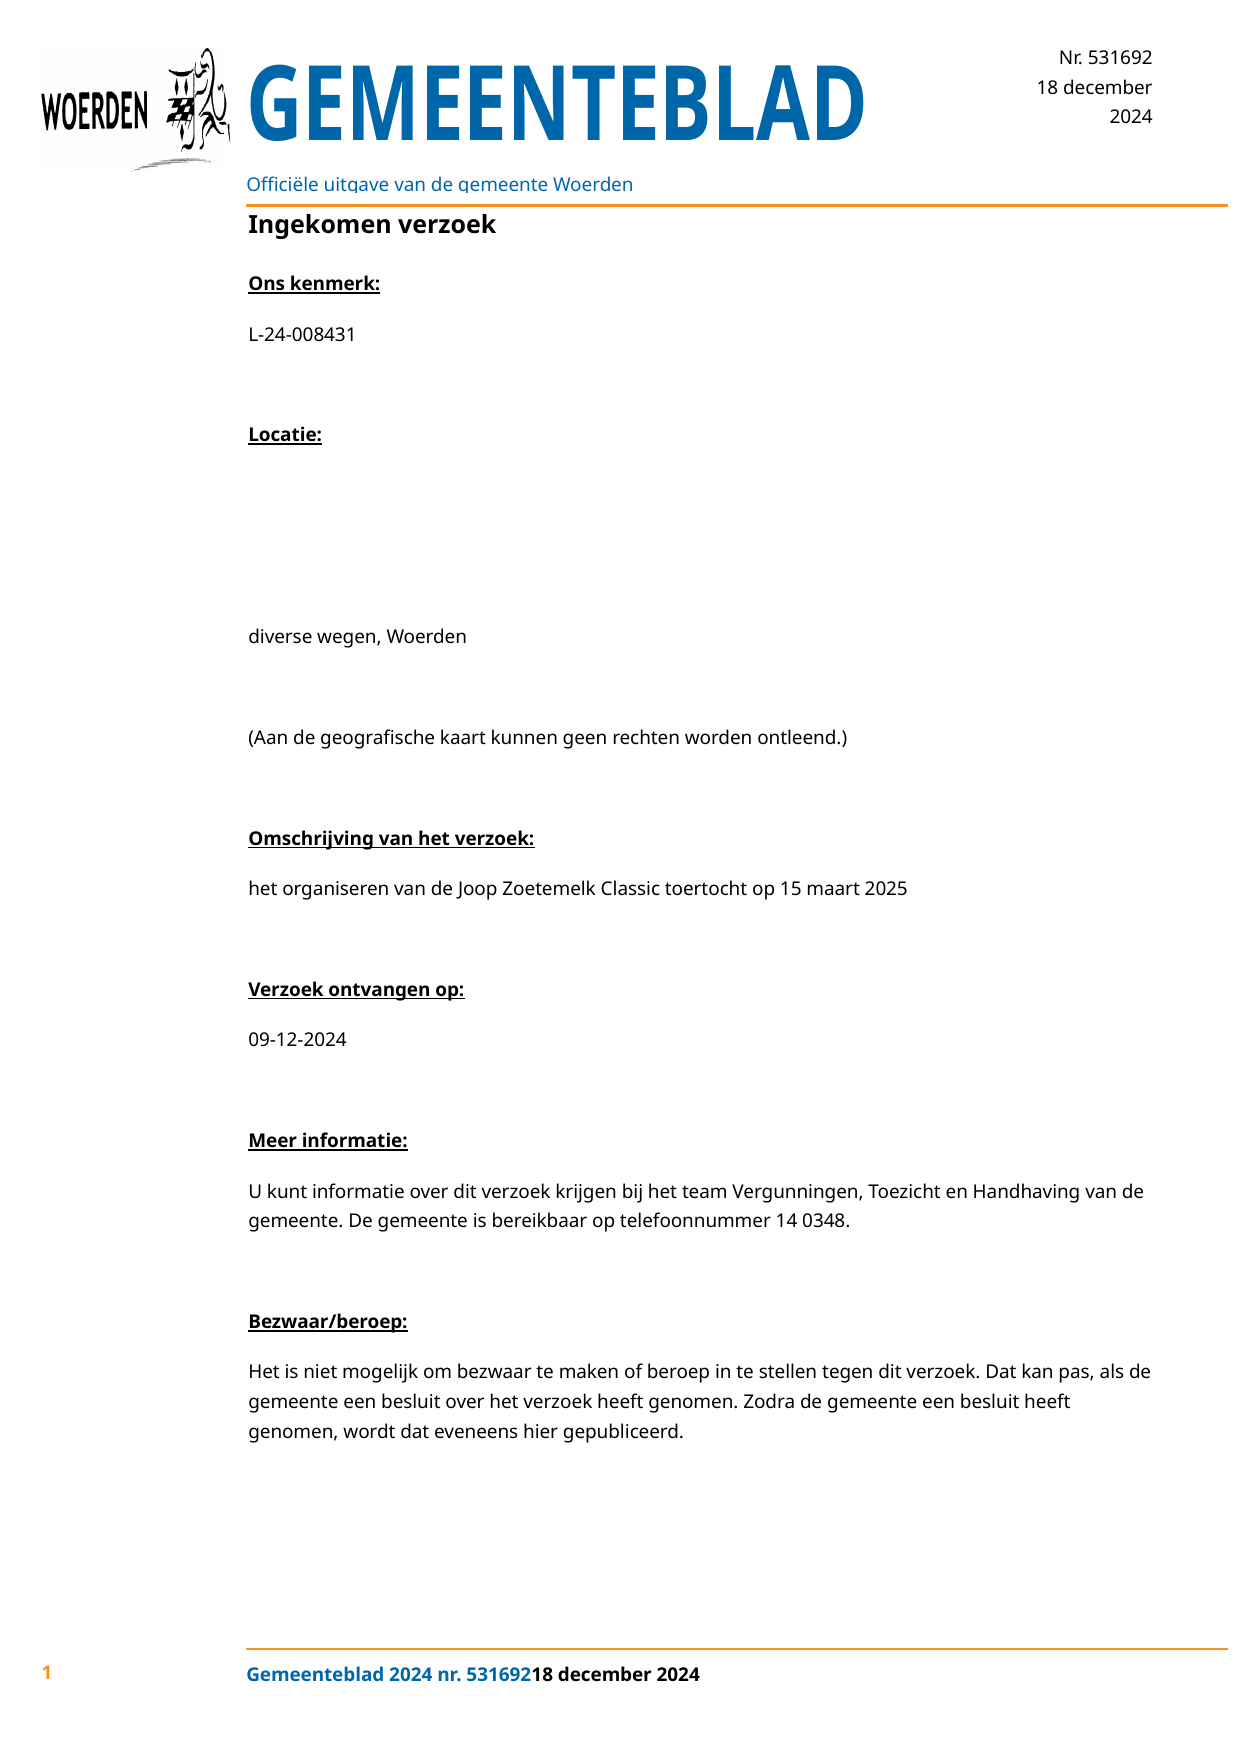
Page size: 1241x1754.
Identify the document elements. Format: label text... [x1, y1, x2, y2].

picture [41, 47, 231, 172]
text Meer informatie: [248, 1127, 1152, 1153]
text Ingekomen verzoek [248, 207, 1152, 241]
text Het is niet mogelijk om bezwaar te maken of beroep in te stellen tegen dit verzoek. Dat kan pas, als de gemeente een besluit over het verzoek heeft genomen. Zodra de gemeente een besluit heeft genomen, wordt dat eveneens hier gepubliceerd. [248, 1359, 1152, 1443]
text Omschrijving van het verzoek: [248, 825, 1152, 851]
text L-24-008431 [248, 321, 1152, 346]
text Locatie: [248, 422, 1152, 447]
text (Aan de geografische kaart kunnen geen rechten worden ontleend.) [248, 724, 1152, 750]
text Bezwaar/beroep: [248, 1308, 1152, 1334]
text 09-12-2024 [248, 1027, 1152, 1052]
text diverse wegen, Woerden [248, 623, 1152, 649]
text U kunt informatie over dit verzoek krijgen bij het team Vergunningen, Toezicht en Handhaving van de gemeente. De gemeente is bereikbaar op telefoonnummer 14 0348. [248, 1178, 1152, 1233]
text het organiseren van de Joop Zoetemelk Classic toertocht op 15 maart 2025 [248, 875, 1152, 901]
text Verzoek ontvangen op: [248, 976, 1152, 1002]
text Ons kenmerk: [248, 270, 1152, 296]
